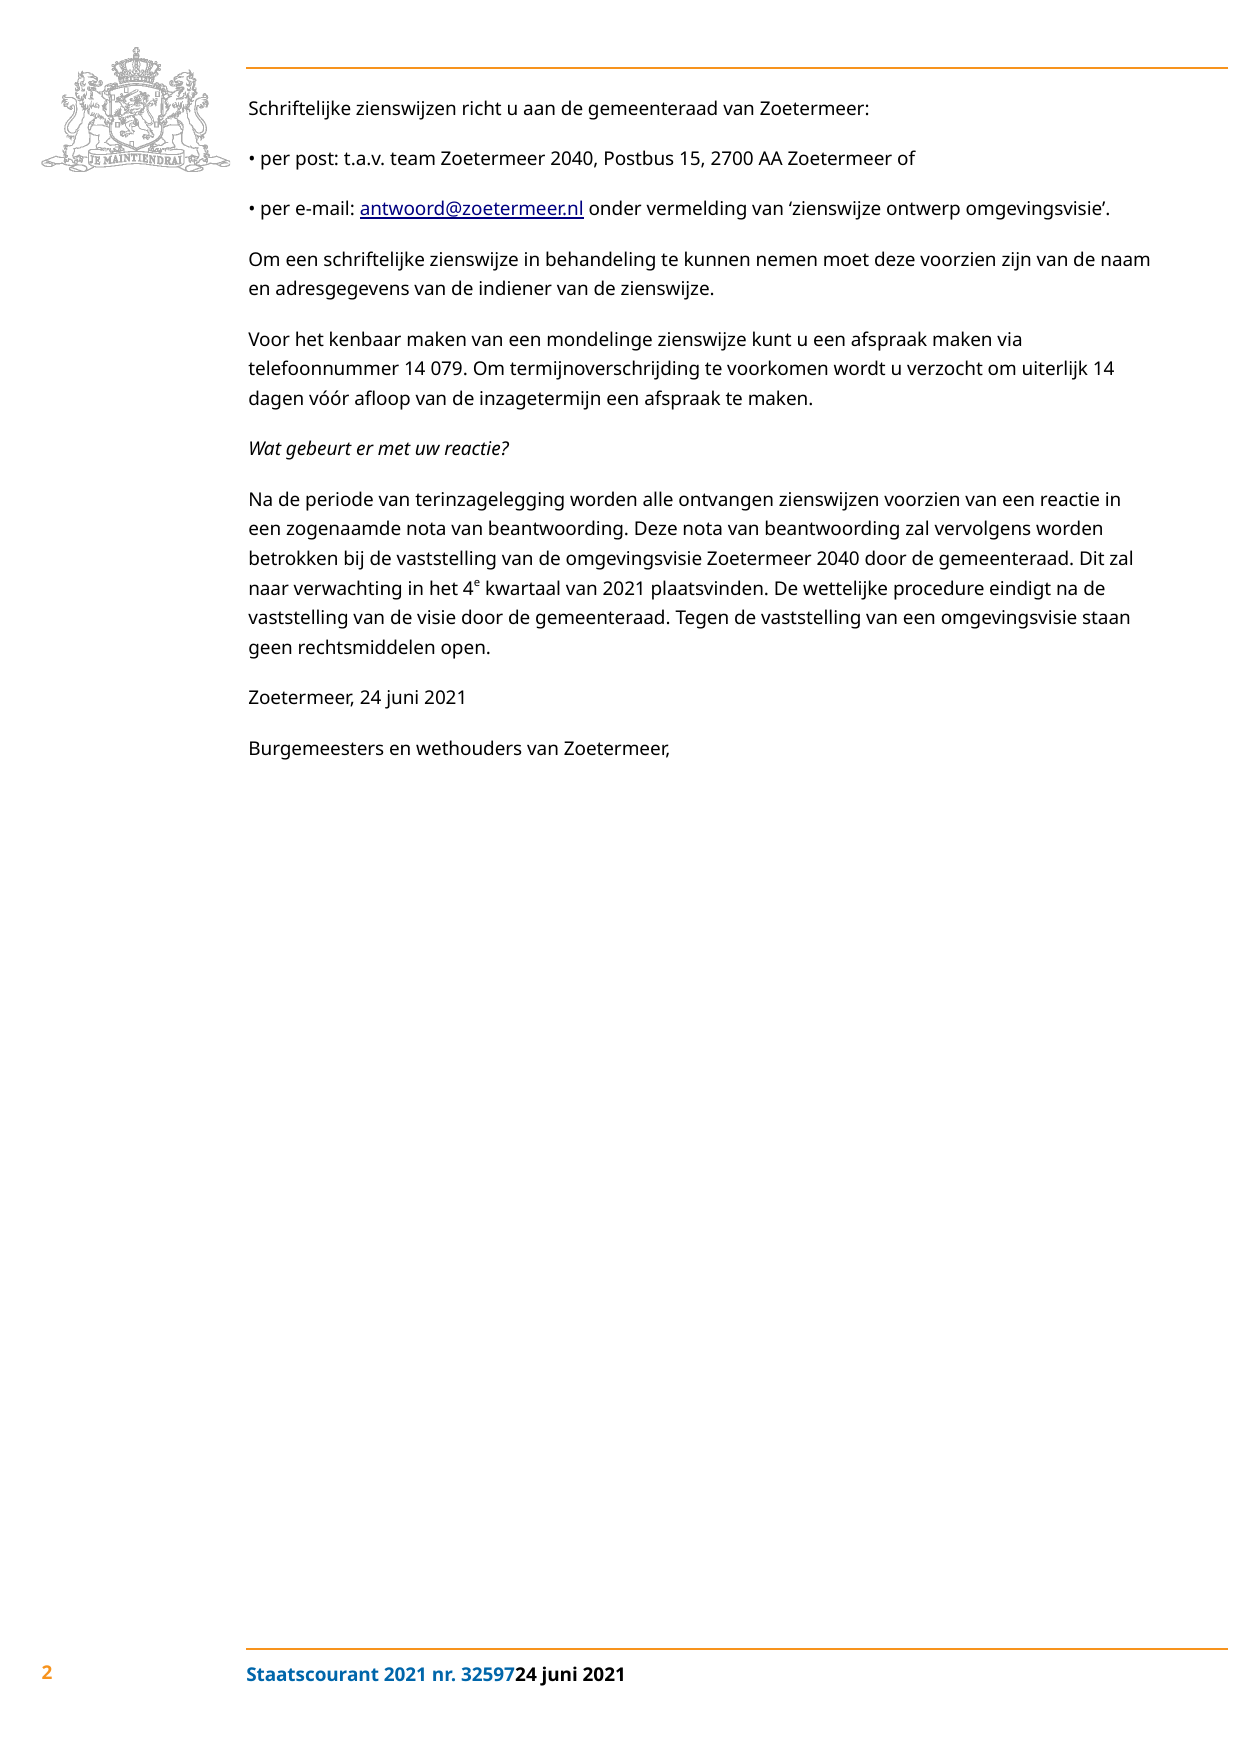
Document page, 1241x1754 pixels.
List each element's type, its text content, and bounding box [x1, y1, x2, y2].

text • per post: t.a.v. team Zoetermeer 2040, Postbus 15, 2700 AA Zoetermeer of [248, 145, 1152, 171]
text Zoetermeer, 24 juni 2021 [248, 684, 1152, 710]
text Na de periode van terinzagelegging worden alle ontvangen zienswijzen voorzien van een reactie in een zogenaamde nota van beantwoording. Deze nota van beantwoording zal vervolgens worden betrokken bij de vaststelling van de omgevingsvisie Zoetermeer 2040 door de gemeenteraad. Dit zal naar verwachting in het 4e kwartaal van 2021 plaatsvinden. De wettelijke procedure eindigt na de vaststelling van de visie door de gemeenteraad. Tegen de vaststelling van een omgevingsvisie staan geen rechtsmiddelen open. [248, 486, 1152, 660]
text • per e-mail: antwoord@zoetermeer.nl onder vermelding van ‘zienswijze ontwerp omgevingsvisie’. [248, 196, 1152, 221]
text Wat gebeurt er met uw reactie? [248, 436, 1152, 461]
text Voor het kenbaar maken van een mondelinge zienswijze kunt u een afspraak maken via telefoonnummer 14 079. Om termijnoverschrijding te voorkomen wordt u verzocht om uiterlijk 14 dagen vóór afloop van de inzagetermijn een afspraak te maken. [248, 326, 1152, 411]
text Burgemeesters en wethouders van Zoetermeer, [248, 735, 1152, 761]
text Om een schriftelijke zienswijze in behandeling te kunnen nemen moet deze voorzien zijn van de naam en adresgegevens van de indiener van de zienswijze. [248, 246, 1152, 301]
picture [41, 47, 231, 172]
text Schriftelijke zienswijzen richt u aan de gemeenteraad van Zoetermeer: [248, 95, 1152, 121]
